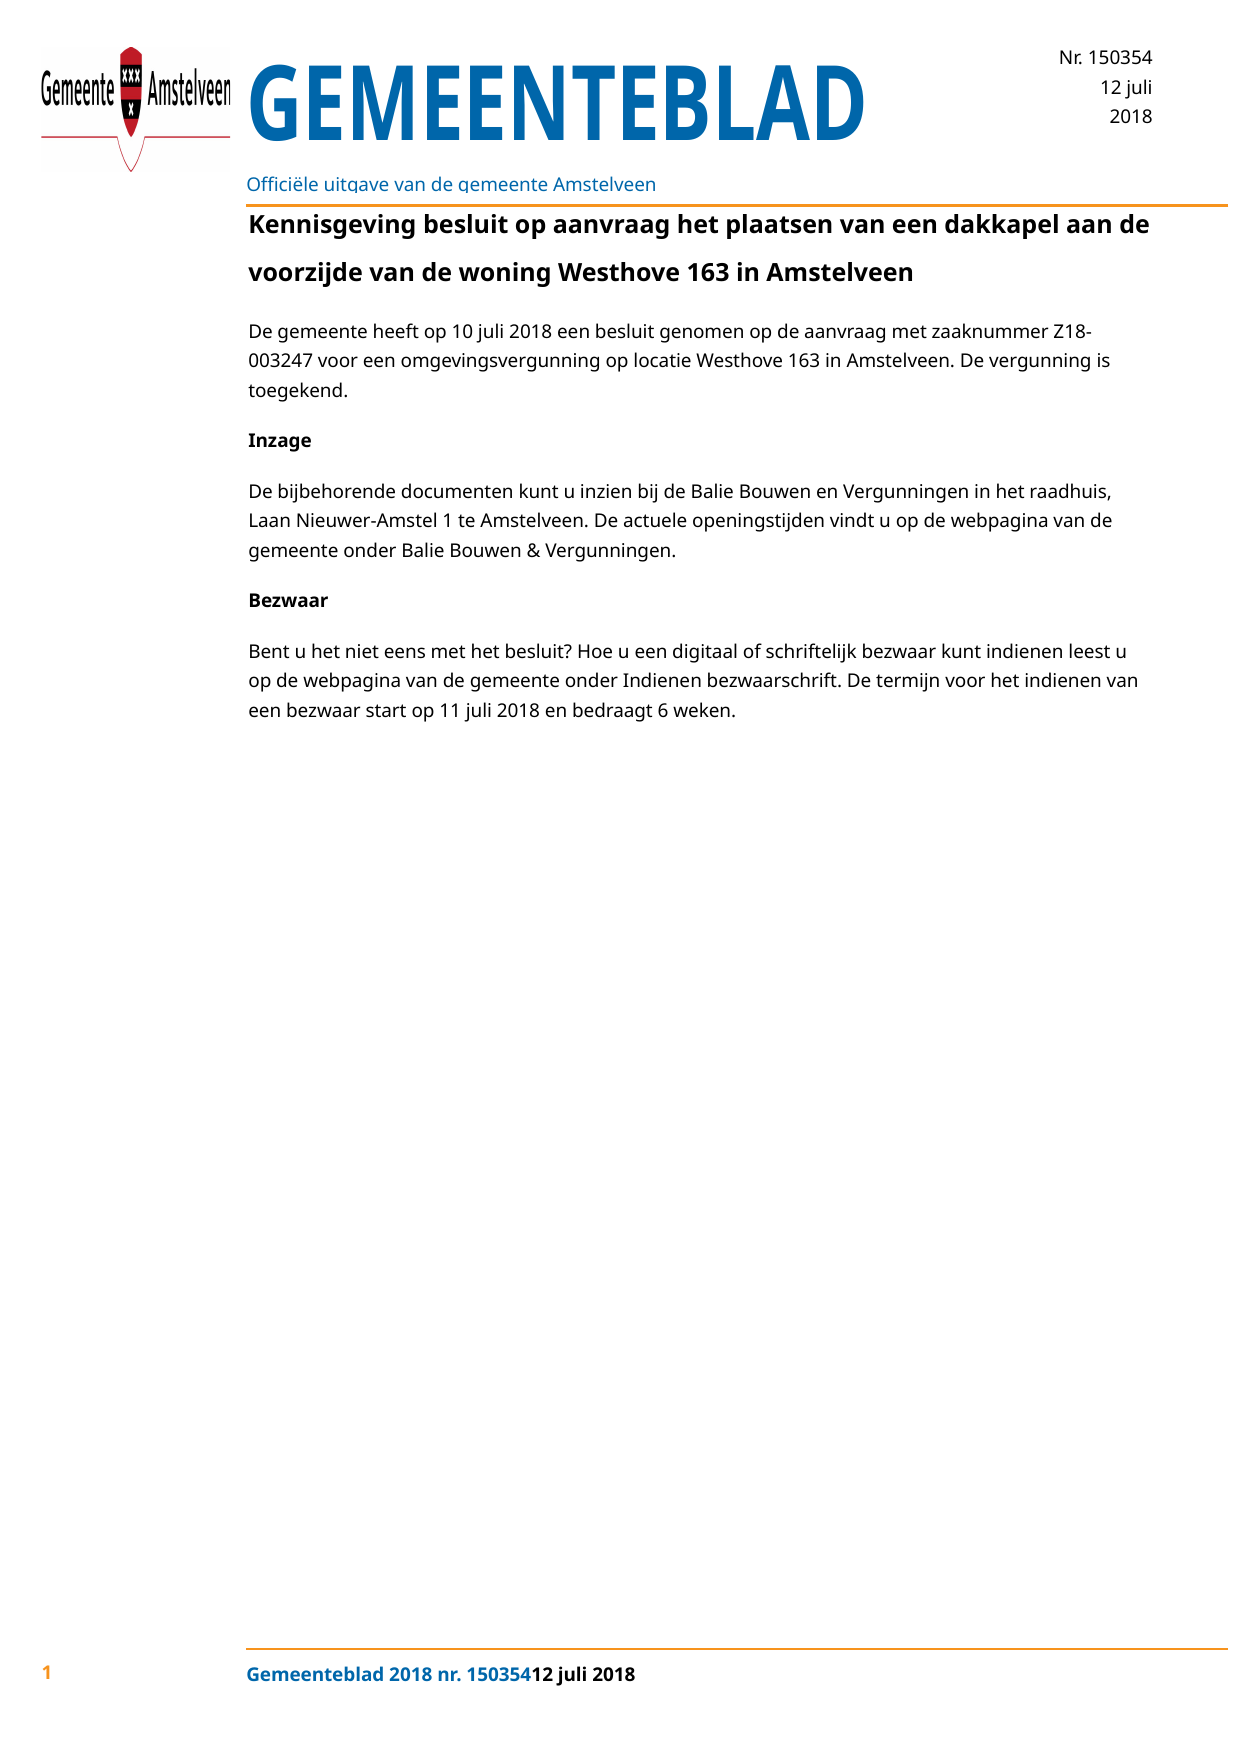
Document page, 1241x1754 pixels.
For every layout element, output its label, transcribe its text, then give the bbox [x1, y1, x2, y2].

picture [41, 47, 231, 172]
text Bezwaar [248, 587, 1152, 613]
text Inzage [248, 427, 1152, 453]
text Kennisgeving besluit op aanvraag het plaatsen van een dakkapel aan de voorzijde van de woning Westhove 163 in Amstelveen [248, 207, 1152, 288]
text De gemeente heeft op 10 juli 2018 een besluit genomen op de aanvraag met zaaknummer Z18-003247 voor een omgevingsvergunning op locatie Westhove 163 in Amstelveen. De vergunning is toegekend. [248, 318, 1152, 403]
text Bent u het niet eens met het besluit? Hoe u een digitaal of schriftelijk bezwaar kunt indienen leest u op de webpagina van de gemeente onder Indienen bezwaarschrift. De termijn voor het indienen van een bezwaar start op 11 juli 2018 en bedraagt 6 weken. [248, 638, 1152, 723]
text De bijbehorende documenten kunt u inzien bij de Balie Bouwen en Vergunningen in het raadhuis, Laan Nieuwer-Amstel 1 te Amstelveen. De actuele openingstijden vindt u op de webpagina van de gemeente onder Balie Bouwen & Vergunningen. [248, 478, 1152, 563]
